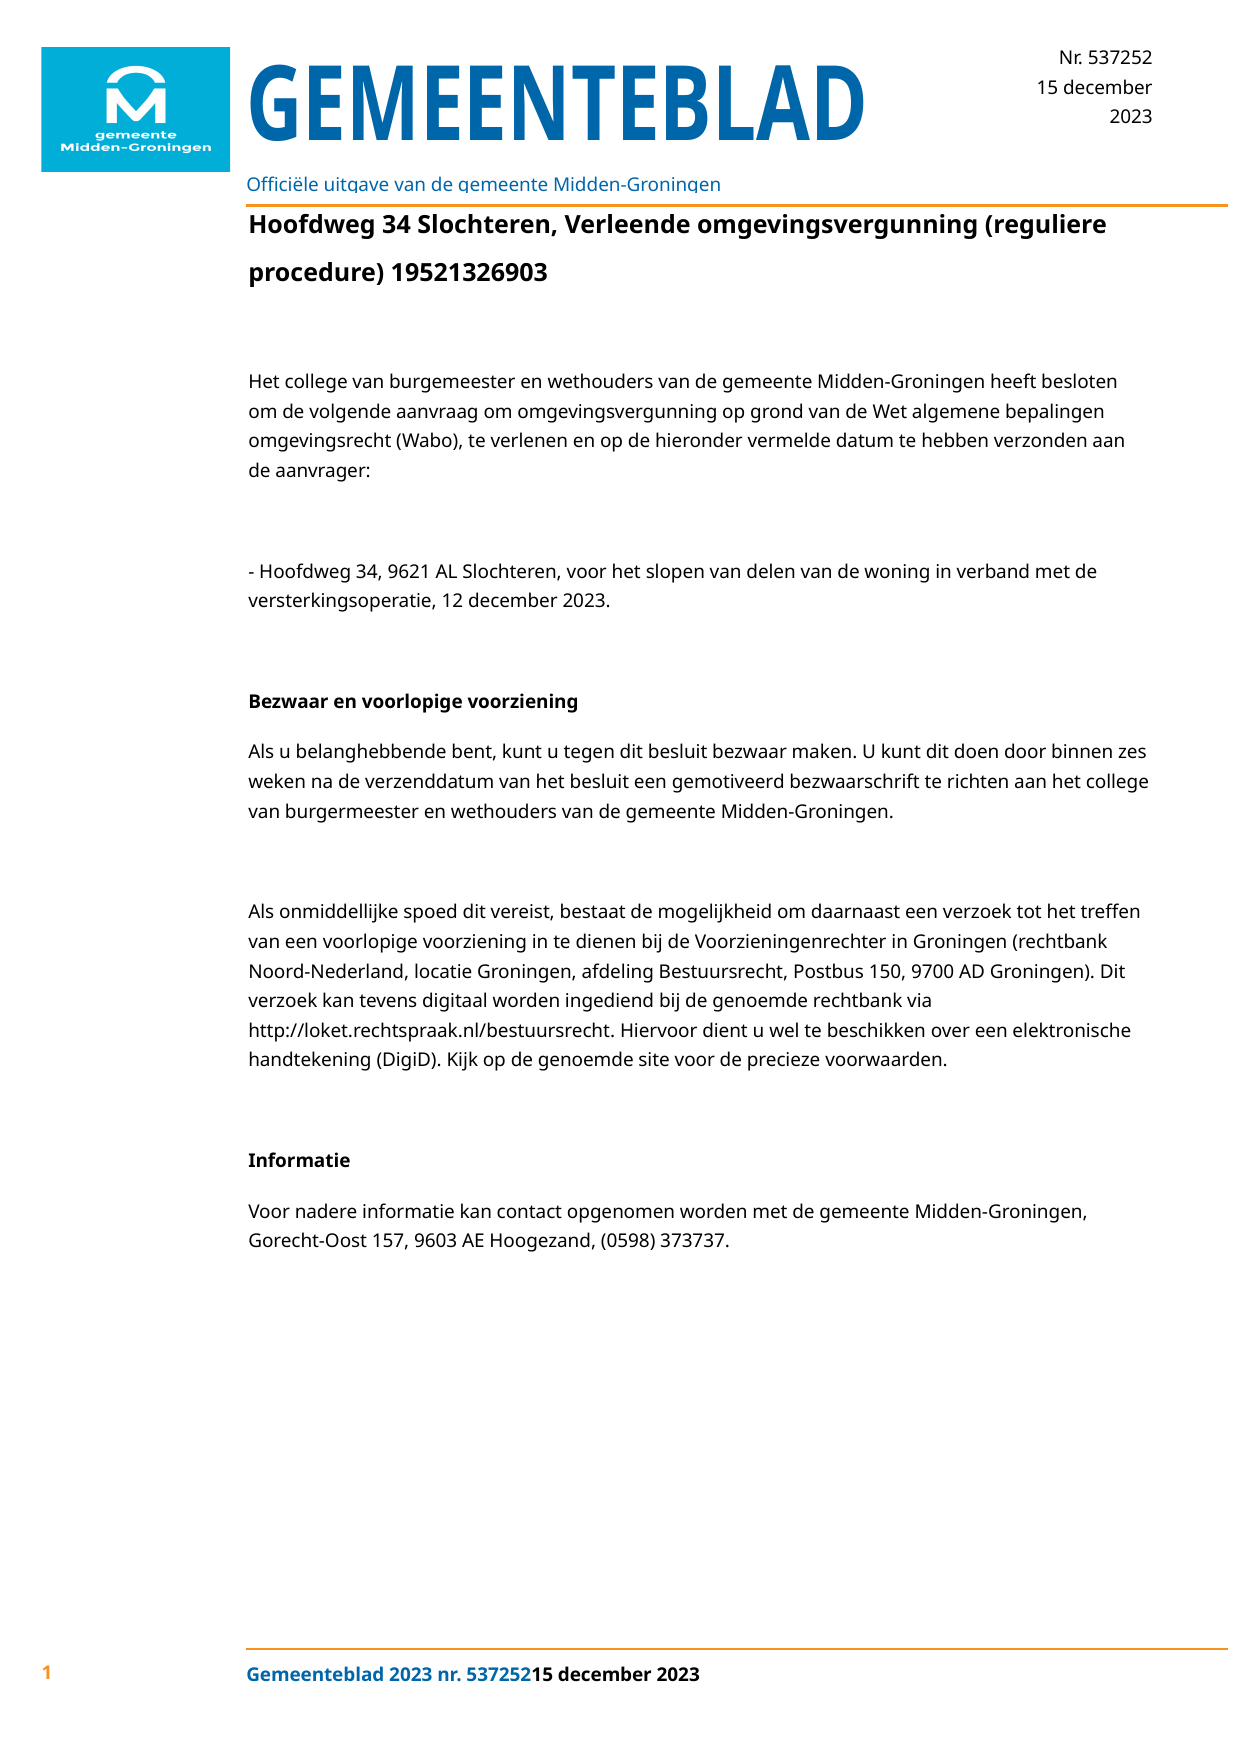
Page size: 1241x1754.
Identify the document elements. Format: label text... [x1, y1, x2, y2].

picture [184, 146, 190, 153]
text Hoofdweg 34 Slochteren, Verleende omgevingsvergunning (reguliere procedure) 19521326903 [248, 207, 1152, 288]
text - Hoofdweg 34, 9621 AL Slochteren, voor het slopen van delen van de woning in verband met de versterkingsoperatie, 12 december 2023. [248, 558, 1152, 613]
text Bezwaar en voorlopige voorziening [248, 688, 1152, 714]
text Als onmiddellijke spoed dit vereist, bestaat de mogelijkheid om daarnaast een verzoek tot het treffen van een voorlopige voorziening in te dienen bij de Voorzieningenrechter in Groningen (rechtbank Noord-Nederland, locatie Groningen, afdeling Bestuursrecht, Postbus 150, 9700 AD Groningen). Dit verzoek kan tevens digitaal worden ingediend bij de genoemde rechtbank via http://loket.rechtspraak.nl/bestuursrecht. Hiervoor dient u wel te beschikken over een elektronische handtekening (DigiD). Kijk op de genoemde site voor de precieze voorwaarden. [248, 899, 1152, 1072]
text Informatie [248, 1147, 1152, 1173]
text Als u belanghebbende bent, kunt u tegen dit besluit bezwaar maken. U kunt dit doen door binnen zes weken na de verzenddatum van het besluit een gemotiveerd bezwaarschrift te richten aan het college van burgermeester en wethouders van de gemeente Midden-Groningen. [248, 739, 1152, 824]
picture [107, 89, 165, 122]
text Het college van burgemeester en wethouders van de gemeente Midden-Groningen heeft besloten om de volgende aanvraag om omgevingsvergunning op grond van de Wet algemene bepalingen omgevingsrecht (Wabo), te verlenen en op de hieronder vermelde datum te hebben verzonden aan de aanvrager: [248, 368, 1152, 483]
picture [108, 66, 164, 82]
text Voor nadere informatie kan contact opgenomen worden met de gemeente Midden-Groningen, Gorecht-Oost 157, 9603 AE Hoogezand, (0598) 373737. [248, 1198, 1152, 1253]
